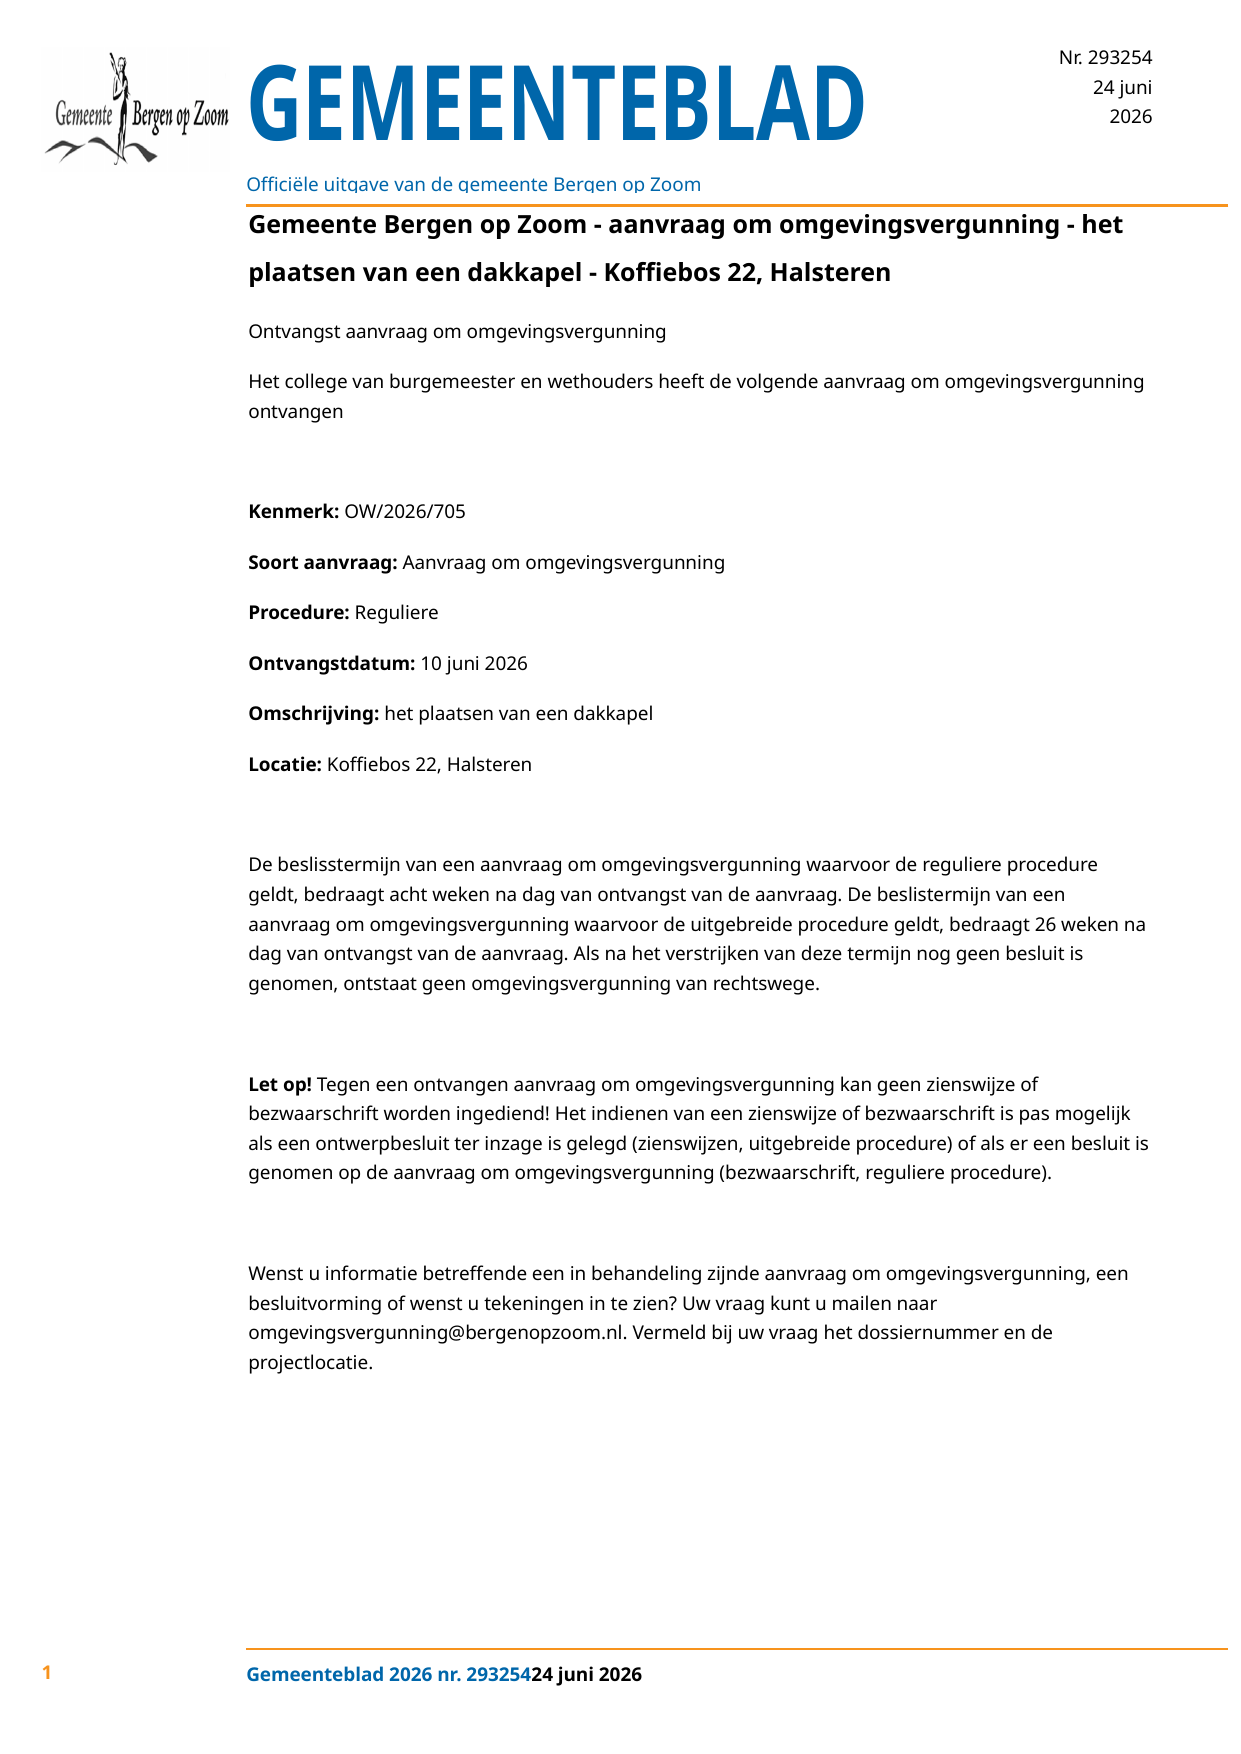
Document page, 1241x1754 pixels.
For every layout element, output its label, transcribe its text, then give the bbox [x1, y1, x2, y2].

picture [41, 47, 231, 172]
text Procedure: Reguliere [248, 599, 1152, 625]
text Gemeente Bergen op Zoom - aanvraag om omgevingsvergunning - het plaatsen van een dakkapel - Koffiebos 22, Halsteren [248, 207, 1152, 288]
text Let op! Tegen een ontvangen aanvraag om omgevingsvergunning kan geen zienswijze of bezwaarschrift worden ingediend! Het indienen van een zienswijze of bezwaarschrift is pas mogelijk als een ontwerpbesluit ter inzage is gelegd (zienswijzen, uitgebreide procedure) of als er een besluit is genomen op de aanvraag om omgevingsvergunning (bezwaarschrift, reguliere procedure). [248, 1071, 1152, 1185]
text De beslisstermijn van een aanvraag om omgevingsvergunning waarvoor de reguliere procedure geldt, bedraagt acht weken na dag van ontvangst van de aanvraag. De beslistermijn van een aanvraag om omgevingsvergunning waarvoor de uitgebreide procedure geldt, bedraagt 26 weken na dag van ontvangst van de aanvraag. Als na het verstrijken van deze termijn nog geen besluit is genomen, ontstaat geen omgevingsvergunning van rechtswege. [248, 852, 1152, 996]
text Soort aanvraag: Aanvraag om omgevingsvergunning [248, 549, 1152, 575]
text Ontvangst aanvraag om omgevingsvergunning [248, 318, 1152, 344]
text Locatie: Koffiebos 22, Halsteren [248, 751, 1152, 777]
text Ontvangstdatum: 10 juni 2026 [248, 650, 1152, 676]
text Het college van burgemeester en wethouders heeft de volgende aanvraag om omgevingsvergunning ontvangen [248, 368, 1152, 424]
text Kenmerk: OW/2026/705 [248, 499, 1152, 524]
text Omschrijving: het plaatsen van een dakkapel [248, 700, 1152, 726]
text Wenst u informatie betreffende een in behandeling zijnde aanvraag om omgevingsvergunning, een besluitvorming of wenst u tekeningen in te zien? Uw vraag kunt u mailen naar omgevingsvergunning@bergenopzoom.nl. Vermeld bij uw vraag het dossiernummer en de projectlocatie. [248, 1260, 1152, 1375]
